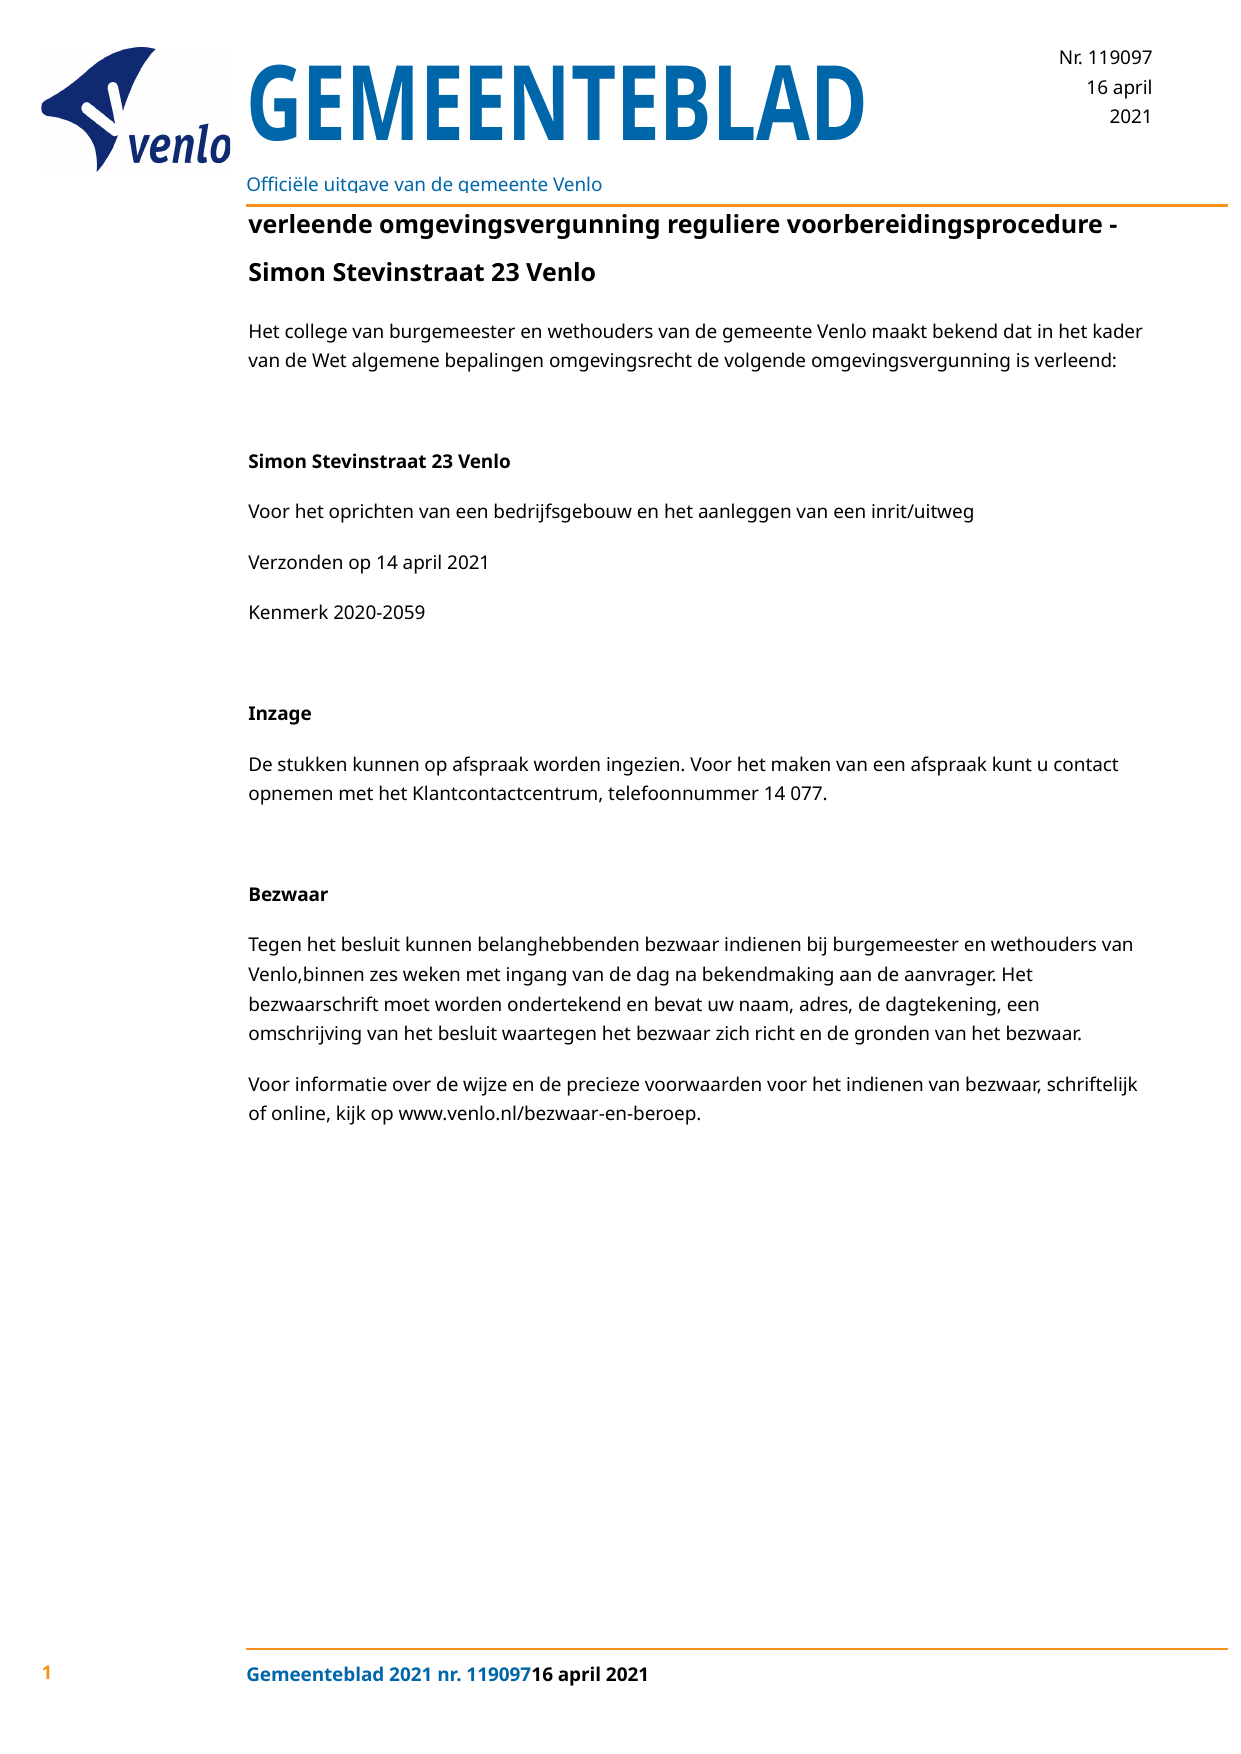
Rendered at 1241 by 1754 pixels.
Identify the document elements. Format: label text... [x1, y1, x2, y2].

text Simon Stevinstraat 23 Venlo [248, 448, 1152, 474]
text Voor het oprichten van een bedrijfsgebouw en het aanleggen van een inrit/uitweg [248, 499, 1152, 524]
text Kenmerk 2020-2059 [248, 599, 1152, 625]
picture [41, 47, 231, 172]
text Verzonden op 14 april 2021 [248, 549, 1152, 575]
text Voor informatie over de wijze en de precieze voorwaarden voor het indienen van bezwaar, schriftelijk of online, kijk op www.venlo.nl/bezwaar-en-beroep. [248, 1071, 1152, 1126]
text verleende omgevingsvergunning reguliere voorbereidingsprocedure - Simon Stevinstraat 23 Venlo [248, 207, 1152, 288]
text Het college van burgemeester en wethouders van de gemeente Venlo maakt bekend dat in het kader van de Wet algemene bepalingen omgevingsrecht de volgende omgevingsvergunning is verleend: [248, 318, 1152, 373]
text Inzage [248, 700, 1152, 726]
text De stukken kunnen op afspraak worden ingezien. Voor het maken van een afspraak kunt u contact opnemen met het Klantcontactcentrum, telefoonnummer 14 077. [248, 751, 1152, 806]
text Bezwaar [248, 881, 1152, 907]
text Tegen het besluit kunnen belanghebbenden bezwaar indienen bij burgemeester en wethouders van Venlo,binnen zes weken met ingang van de dag na bekendmaking aan de aanvrager. Het bezwaarschrift moet worden ondertekend en bevat uw naam, adres, de dagtekening, een omschrijving van het besluit waartegen het bezwaar zich richt en de gronden van het bezwaar. [248, 932, 1152, 1046]
